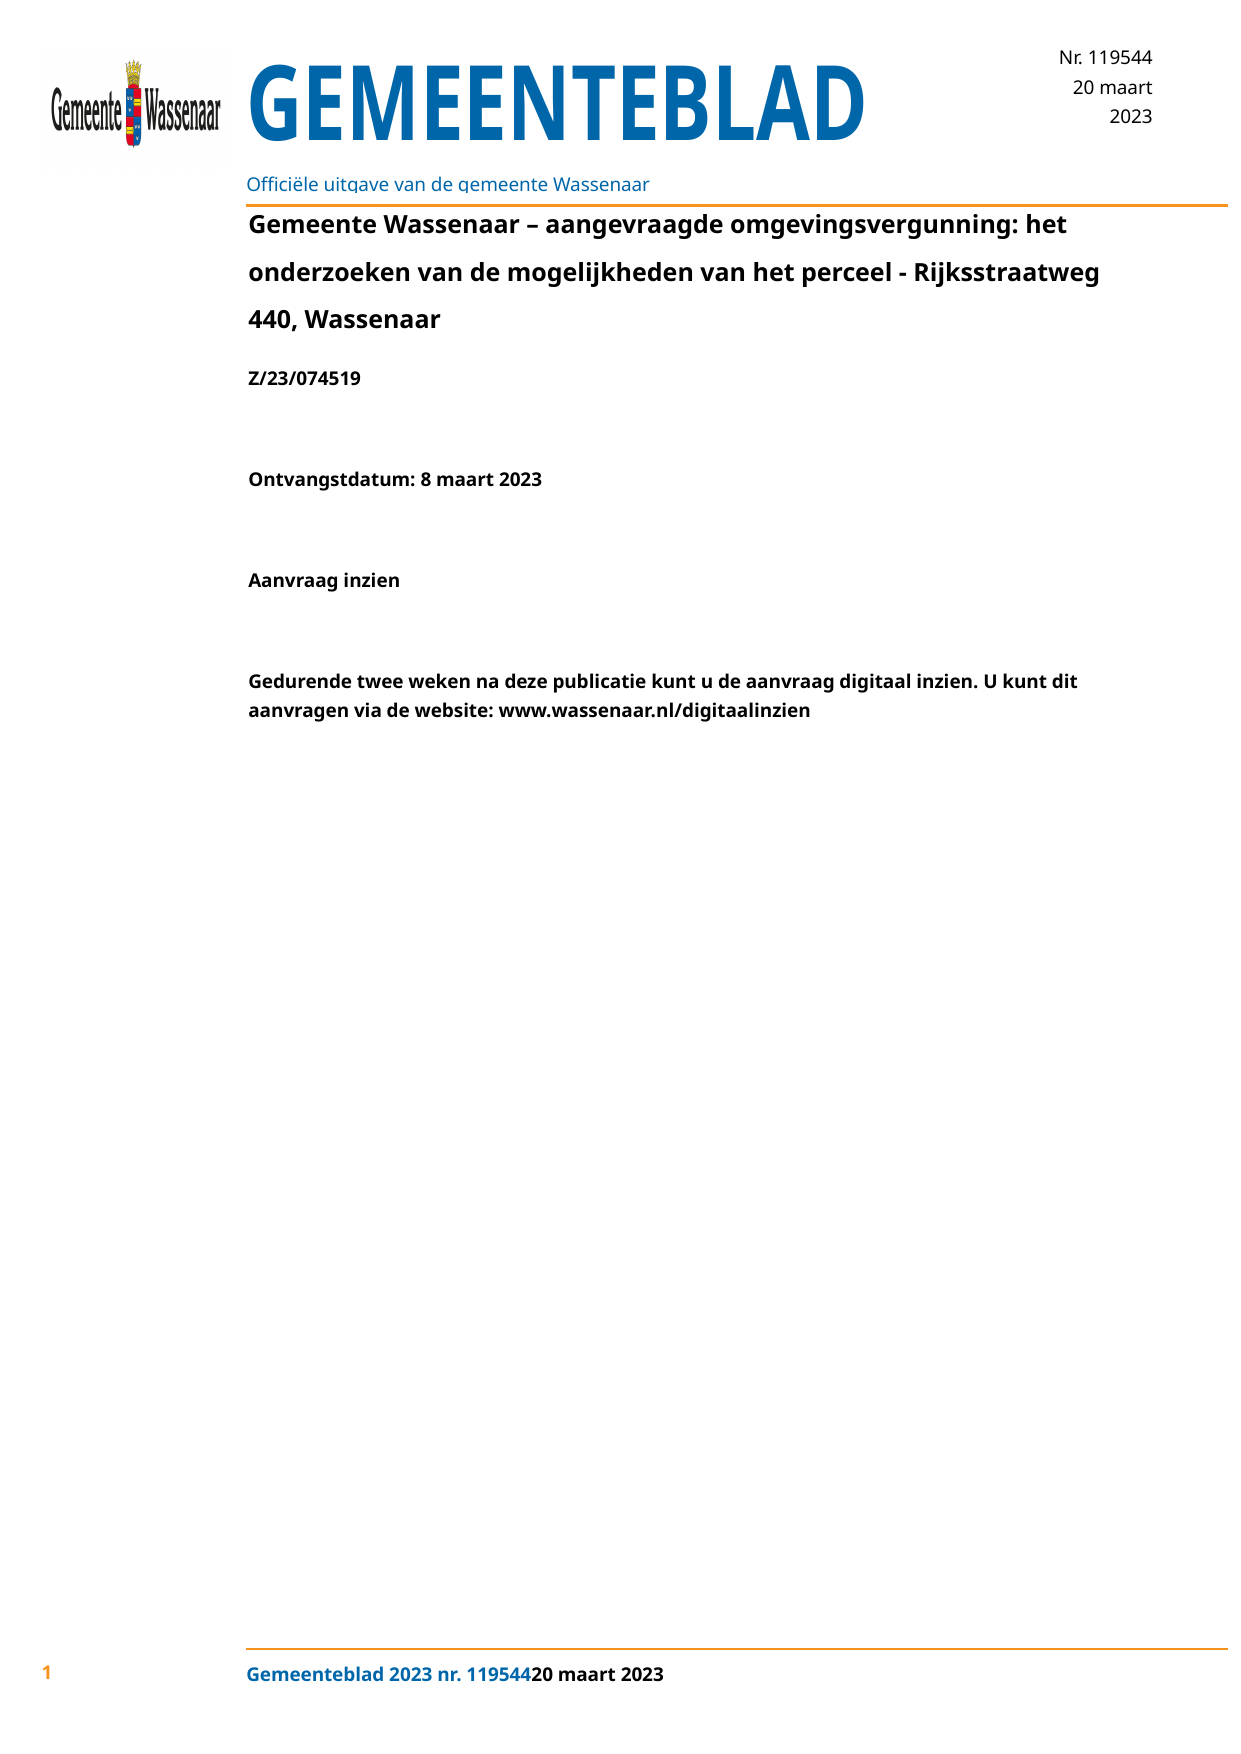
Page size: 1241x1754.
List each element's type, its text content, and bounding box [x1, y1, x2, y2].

text Ontvangstdatum: 8 maart 2023 [248, 466, 1152, 492]
text Aanvraag inzien [248, 567, 1152, 593]
text Z/23/074519 [248, 366, 1152, 391]
text Gedurende twee weken na deze publicatie kunt u de aanvraag digitaal inzien. U kunt dit aanvragen via de website: www.wassenaar.nl/digitaalinzien [248, 668, 1152, 723]
text Gemeente Wassenaar – aangevraagde omgevingsvergunning: het onderzoeken van de mogelijkheden van het perceel - Rijksstraatweg 440, Wassenaar [248, 207, 1152, 336]
picture [41, 47, 231, 172]
